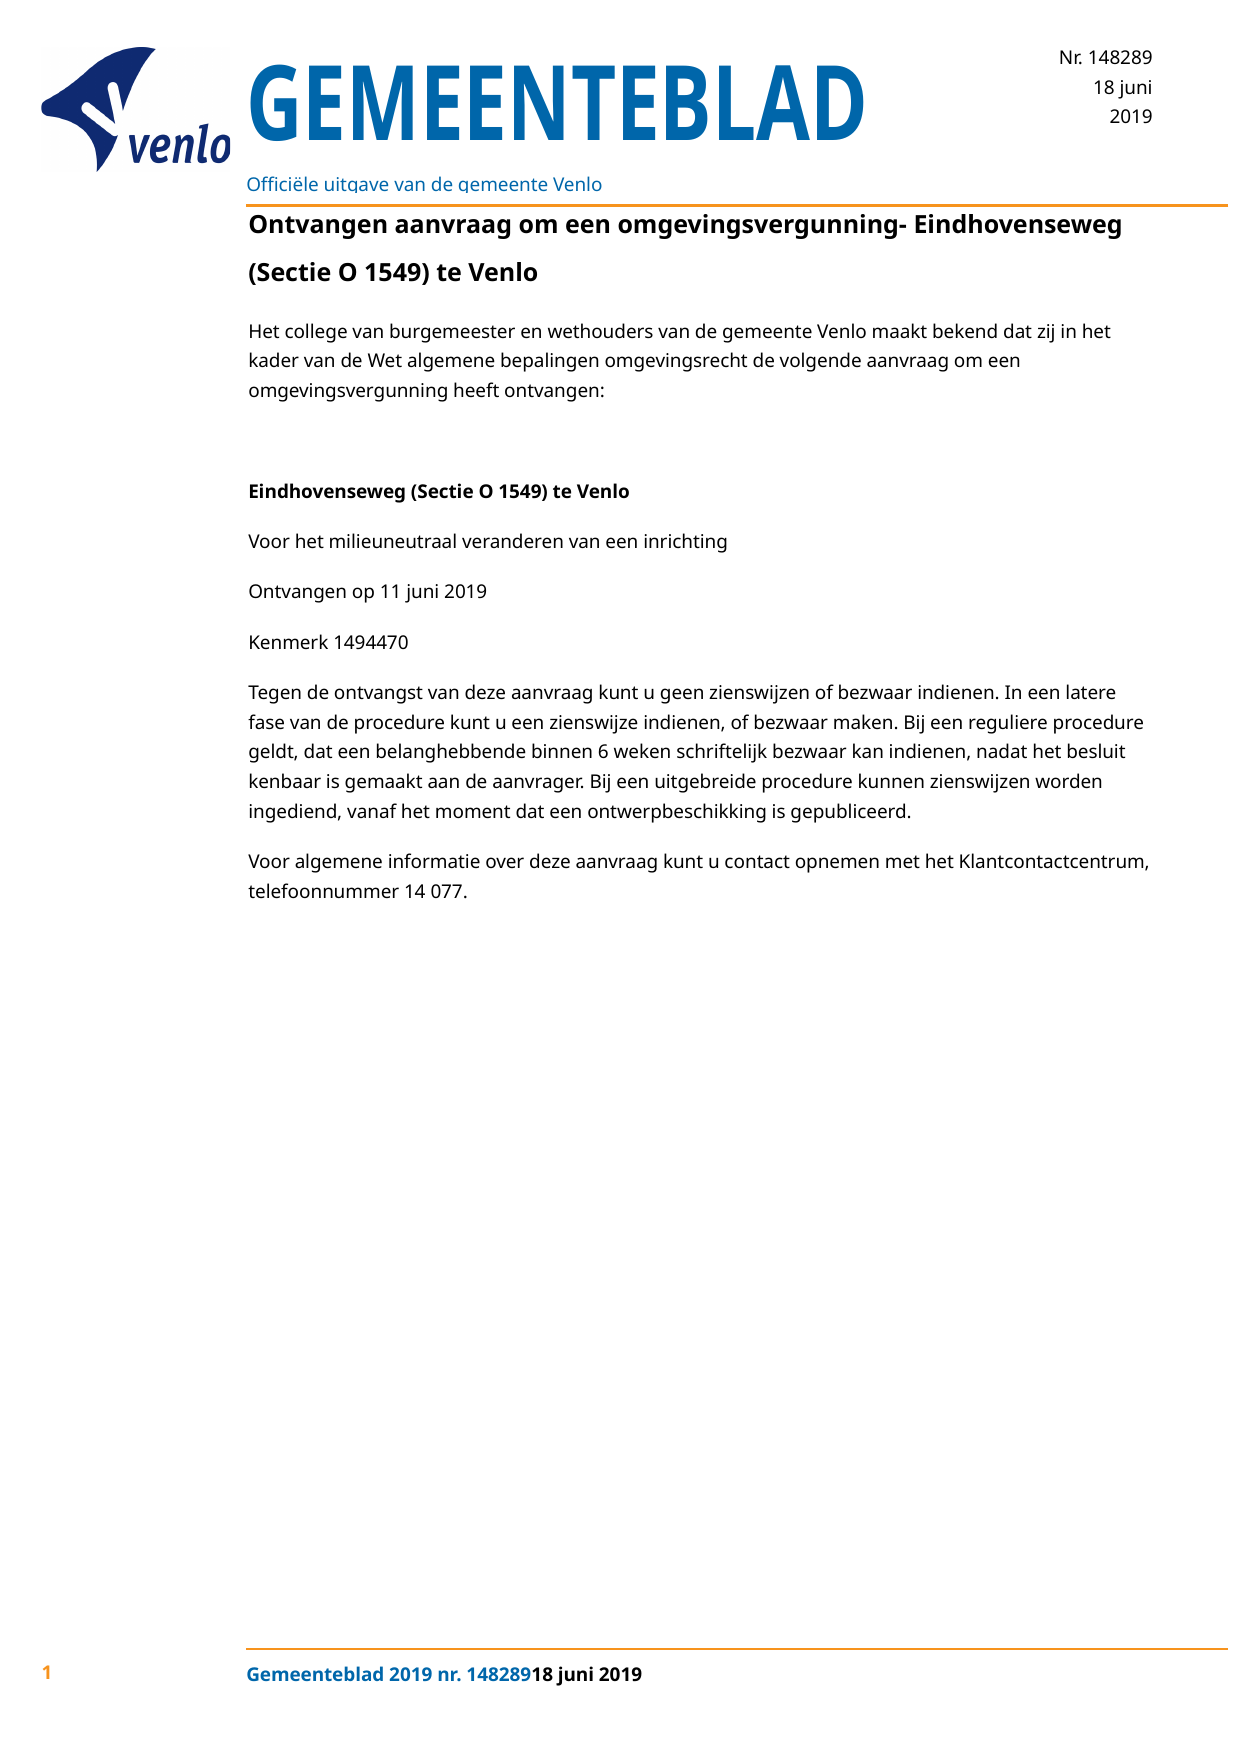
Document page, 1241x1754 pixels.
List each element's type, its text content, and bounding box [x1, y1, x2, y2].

picture [41, 47, 231, 172]
text Tegen de ontvangst van deze aanvraag kunt u geen zienswijzen of bezwaar indienen. In een latere fase van de procedure kunt u een zienswijze indienen, of bezwaar maken. Bij een reguliere procedure geldt, dat een belanghebbende binnen 6 weken schriftelijk bezwaar kan indienen, nadat het besluit kenbaar is gemaakt aan de aanvrager. Bij een uitgebreide procedure kunnen zienswijzen worden ingediend, vanaf het moment dat een ontwerpbeschikking is gepubliceerd. [248, 679, 1152, 824]
text Kenmerk 1494470 [248, 629, 1152, 655]
text Ontvangen aanvraag om een omgevingsvergunning- Eindhovenseweg (Sectie O 1549) te Venlo [248, 207, 1152, 288]
text Voor het milieuneutraal veranderen van een inrichting [248, 528, 1152, 554]
text Ontvangen op 11 juni 2019 [248, 579, 1152, 604]
text Het college van burgemeester en wethouders van de gemeente Venlo maakt bekend dat zij in het kader van de Wet algemene bepalingen omgevingsrecht de volgende aanvraag om een omgevingsvergunning heeft ontvangen: [248, 318, 1152, 403]
text Eindhovenseweg (Sectie O 1549) te Venlo [248, 478, 1152, 504]
text Voor algemene informatie over deze aanvraag kunt u contact opnemen met het Klantcontactcentrum, telefoonnummer 14 077. [248, 848, 1152, 904]
